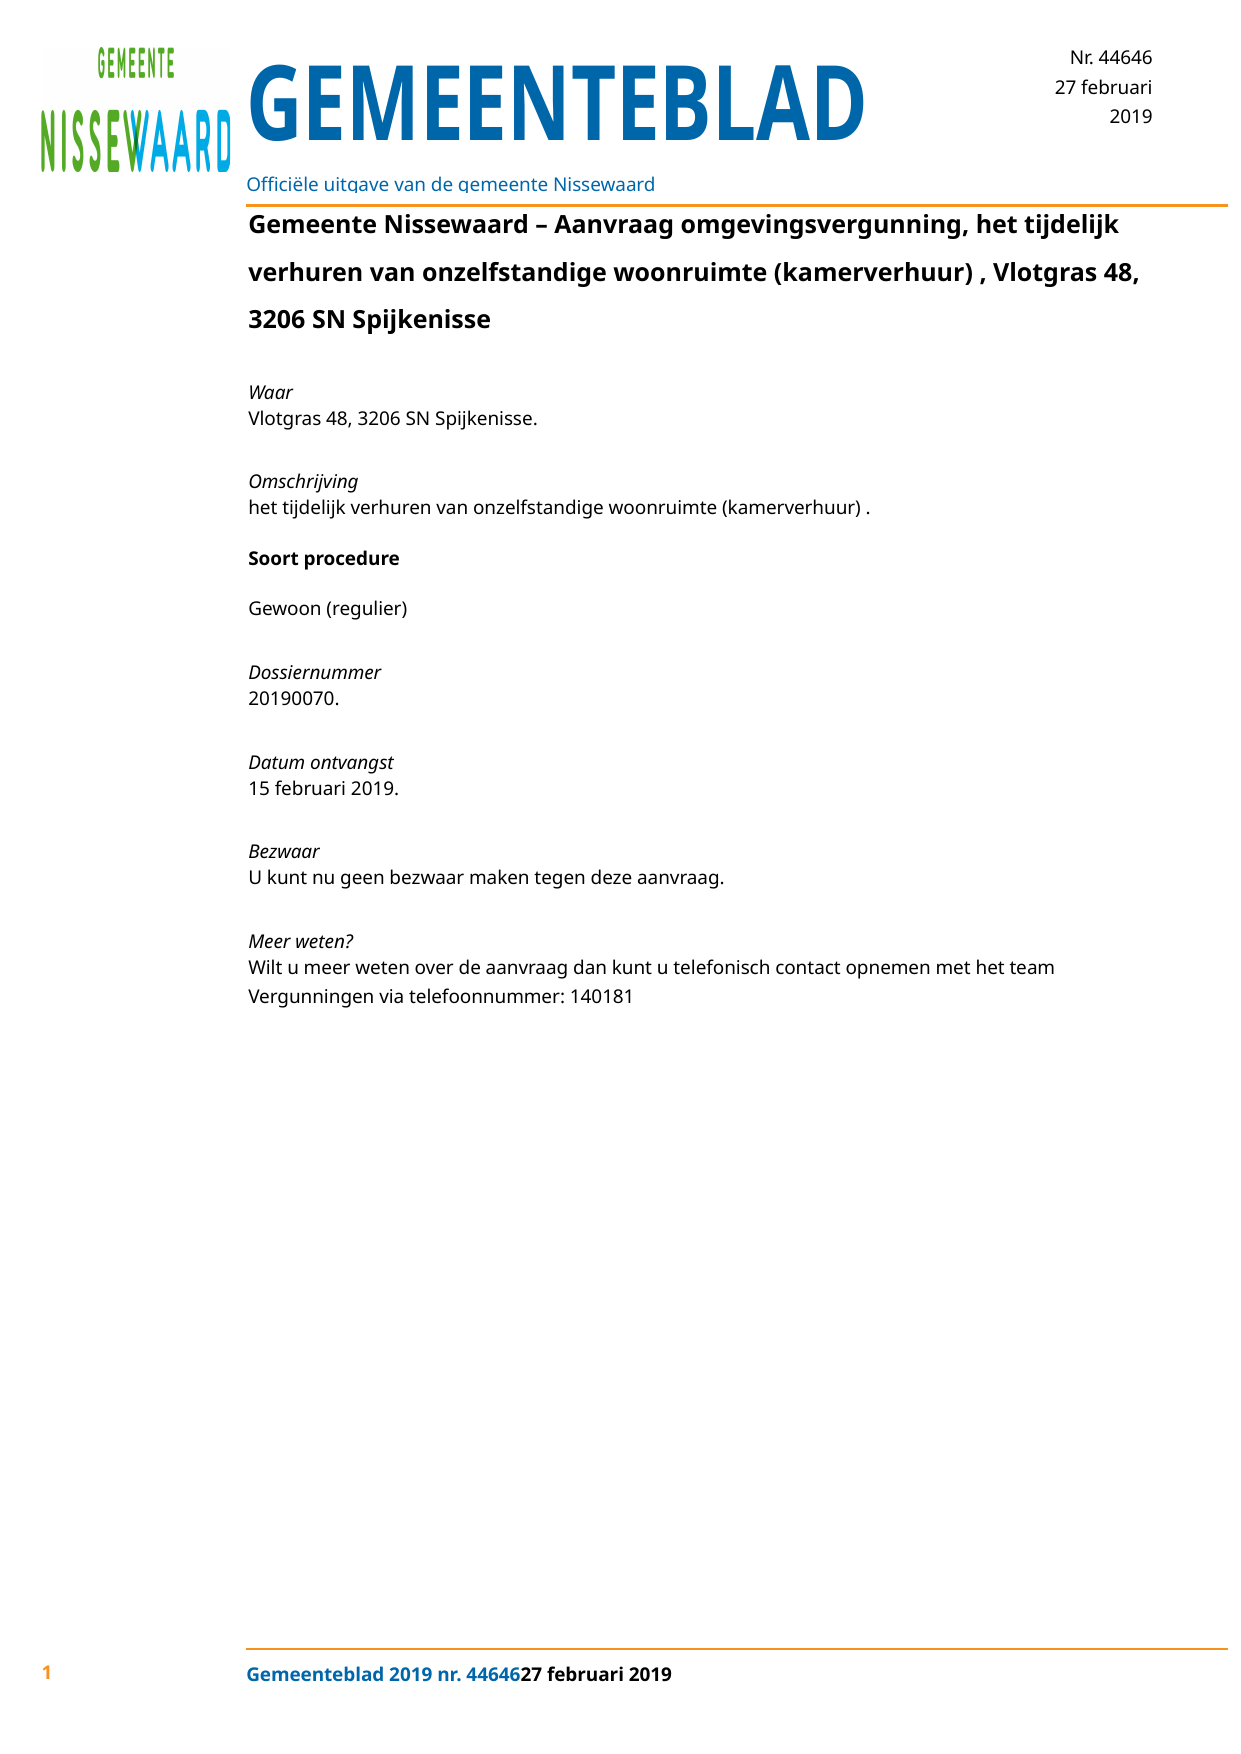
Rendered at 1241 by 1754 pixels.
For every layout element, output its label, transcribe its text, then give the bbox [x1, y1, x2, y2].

text Wilt u meer weten over de aanvraag dan kunt u telefonisch contact opnemen met het team Vergunningen via telefoonnummer: 140181 [248, 954, 1152, 1009]
text Vlotgras 48, 3206 SN Spijkenisse. [248, 405, 1152, 431]
text Datum ontvangst [248, 749, 1152, 775]
picture [222, 122, 227, 160]
text Gemeente Nissewaard – Aanvraag omgevingsvergunning, het tijdelijk verhuren van onzelfstandige woonruimte (kamerverhuur) , Vlotgras 48, 3206 SN Spijkenisse [248, 207, 1152, 336]
text 15 februari 2019. [248, 775, 1152, 800]
text Bezwaar [248, 839, 1152, 864]
text Omschrijving [248, 469, 1152, 494]
picture [41, 47, 231, 172]
text U kunt nu geen bezwaar maken tegen deze aanvraag. [248, 864, 1152, 890]
text Soort procedure [248, 545, 1152, 571]
text Gewoon (regulier) [248, 595, 1152, 621]
picture [200, 151, 206, 172]
picture [154, 157, 165, 172]
text het tijdelijk verhuren van onzelfstandige woonruimte (kamerverhuur) . [248, 494, 1152, 520]
picture [176, 157, 187, 172]
text 20190070. [248, 685, 1152, 711]
text Meer weten? [248, 928, 1152, 954]
text Dossiernummer [248, 659, 1152, 685]
text Waar [248, 379, 1152, 405]
picture [201, 122, 206, 138]
